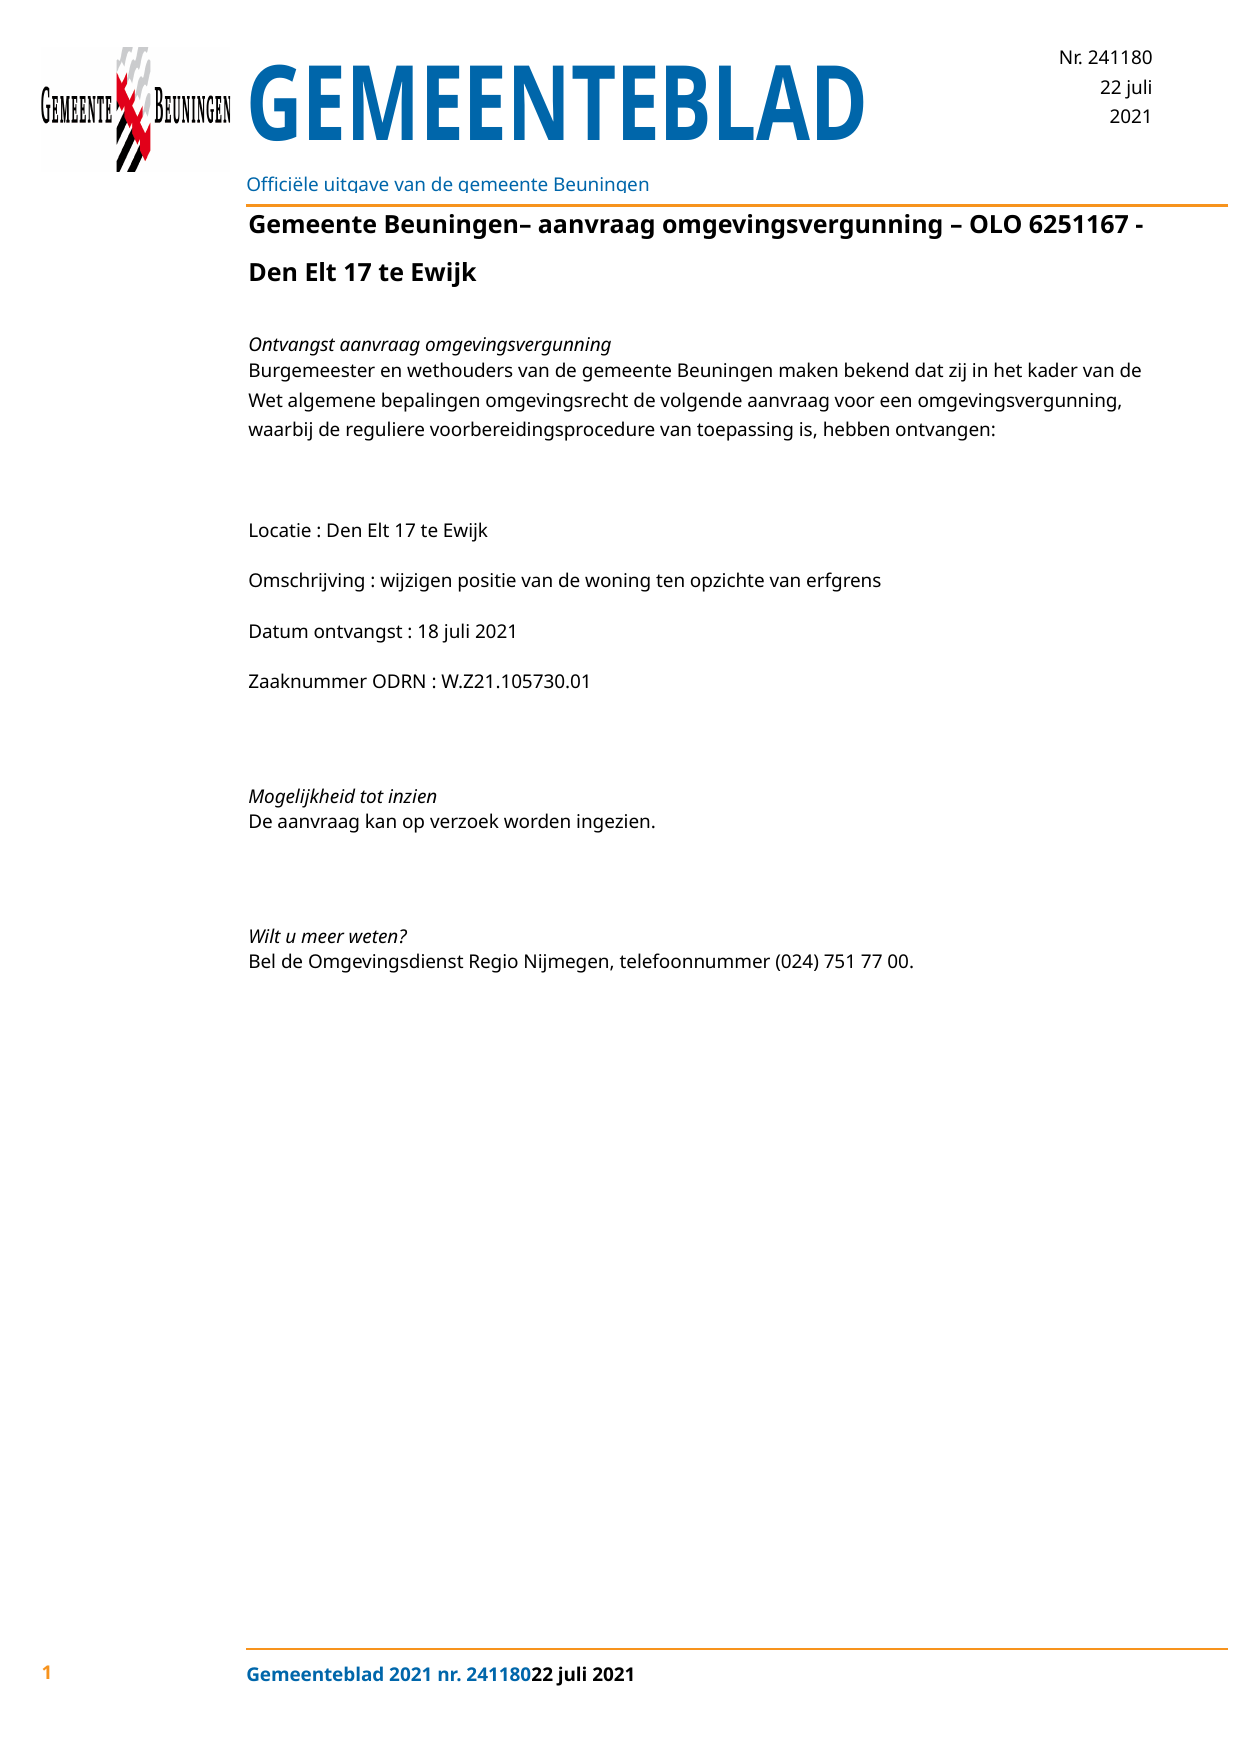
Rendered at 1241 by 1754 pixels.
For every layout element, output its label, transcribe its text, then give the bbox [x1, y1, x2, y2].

text Zaaknummer ODRN : W.Z21.105730.01 [248, 668, 1152, 694]
text Wilt u meer weten? [248, 923, 1152, 949]
picture [41, 47, 231, 172]
text Burgemeester en wethouders van de gemeente Beuningen maken bekend dat zij in het kader van de Wet algemene bepalingen omgevingsrecht de volgende aanvraag voor een omgevingsvergunning, waarbij de reguliere voorbereidingsprocedure van toepassing is, hebben ontvangen: [248, 357, 1152, 442]
text Datum ontvangst : 18 juli 2021 [248, 618, 1152, 644]
text Bel de Omgevingsdienst Regio Nijmegen, telefoonnummer (024) 751 77 00. [248, 949, 1152, 974]
text Ontvangst aanvraag omgevingsvergunning [248, 331, 1152, 357]
text Gemeente Beuningen– aanvraag omgevingsvergunning – OLO 6251167 - Den Elt 17 te Ewijk [248, 207, 1152, 288]
text De aanvraag kan op verzoek worden ingezien. [248, 808, 1152, 834]
text Omschrijving : wijzigen positie van de woning ten opzichte van erfgrens [248, 568, 1152, 593]
text Locatie : Den Elt 17 te Ewijk [248, 517, 1152, 543]
text Mogelijkheid tot inzien [248, 783, 1152, 808]
